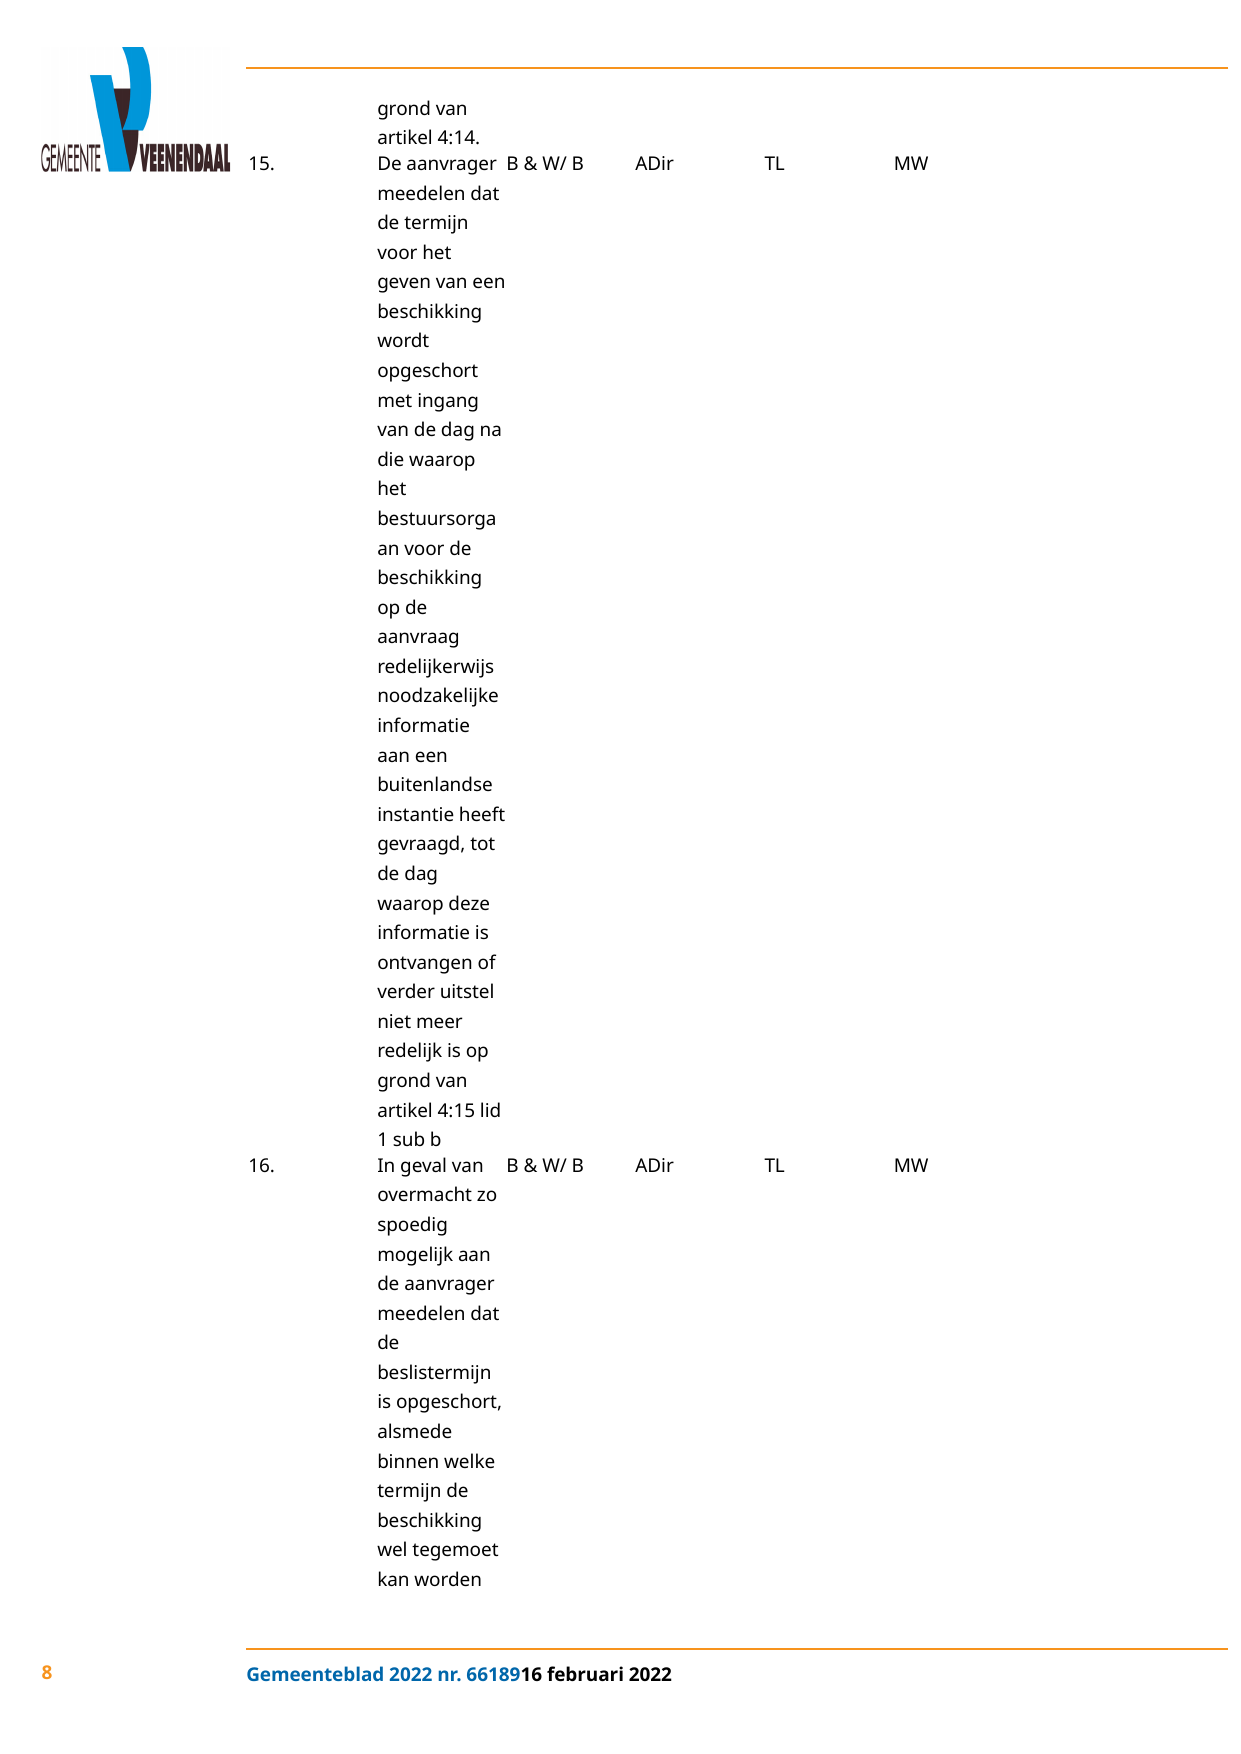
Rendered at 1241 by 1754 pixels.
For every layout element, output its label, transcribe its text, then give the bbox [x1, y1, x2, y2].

table_cell [894, 95, 1022, 150]
table_cell MW [894, 150, 1022, 1152]
table_cell [1023, 95, 1152, 150]
table_cell [506, 95, 635, 150]
table_cell In geval van overmacht zo spoedig mogelijk aan de aanvrager meedelen dat de beslistermijn is opgeschort, alsmede binnen welke termijn de beschikking wel tegemoet kan worden [377, 1152, 506, 1592]
table_cell [1023, 150, 1152, 1152]
table_cell MW [894, 1152, 1022, 1592]
picture [123, 47, 231, 172]
table_cell [764, 95, 893, 150]
table_cell TL [764, 1152, 893, 1592]
table_cell [1023, 1152, 1152, 1592]
picture [41, 47, 130, 172]
table_cell 16. [248, 1152, 377, 1592]
table_cell B & W/ B [506, 1152, 635, 1592]
table_cell ADir [635, 150, 764, 1152]
table_cell B & W/ B [506, 150, 635, 1152]
table_cell De aanvrager meedelen dat de termijn voor het geven van een beschikking wordt opgeschort met ingang van de dag na die waarop het bestuursorgaan voor de beschikking op de aanvraag redelijkerwijs noodzakelijke informatie aan een buitenlandse instantie heeft gevraagd, tot de dag waarop deze informatie is ontvangen of verder uitstel niet meer redelijk is op grond van artikel 4:15 lid 1 sub b [377, 150, 506, 1152]
table_cell 15. [248, 150, 377, 1152]
table_cell [635, 95, 764, 150]
table_cell [248, 95, 377, 150]
table_cell grond van artikel 4:14. [377, 95, 506, 150]
table_cell TL [764, 150, 893, 1152]
table_cell ADir [635, 1152, 764, 1592]
